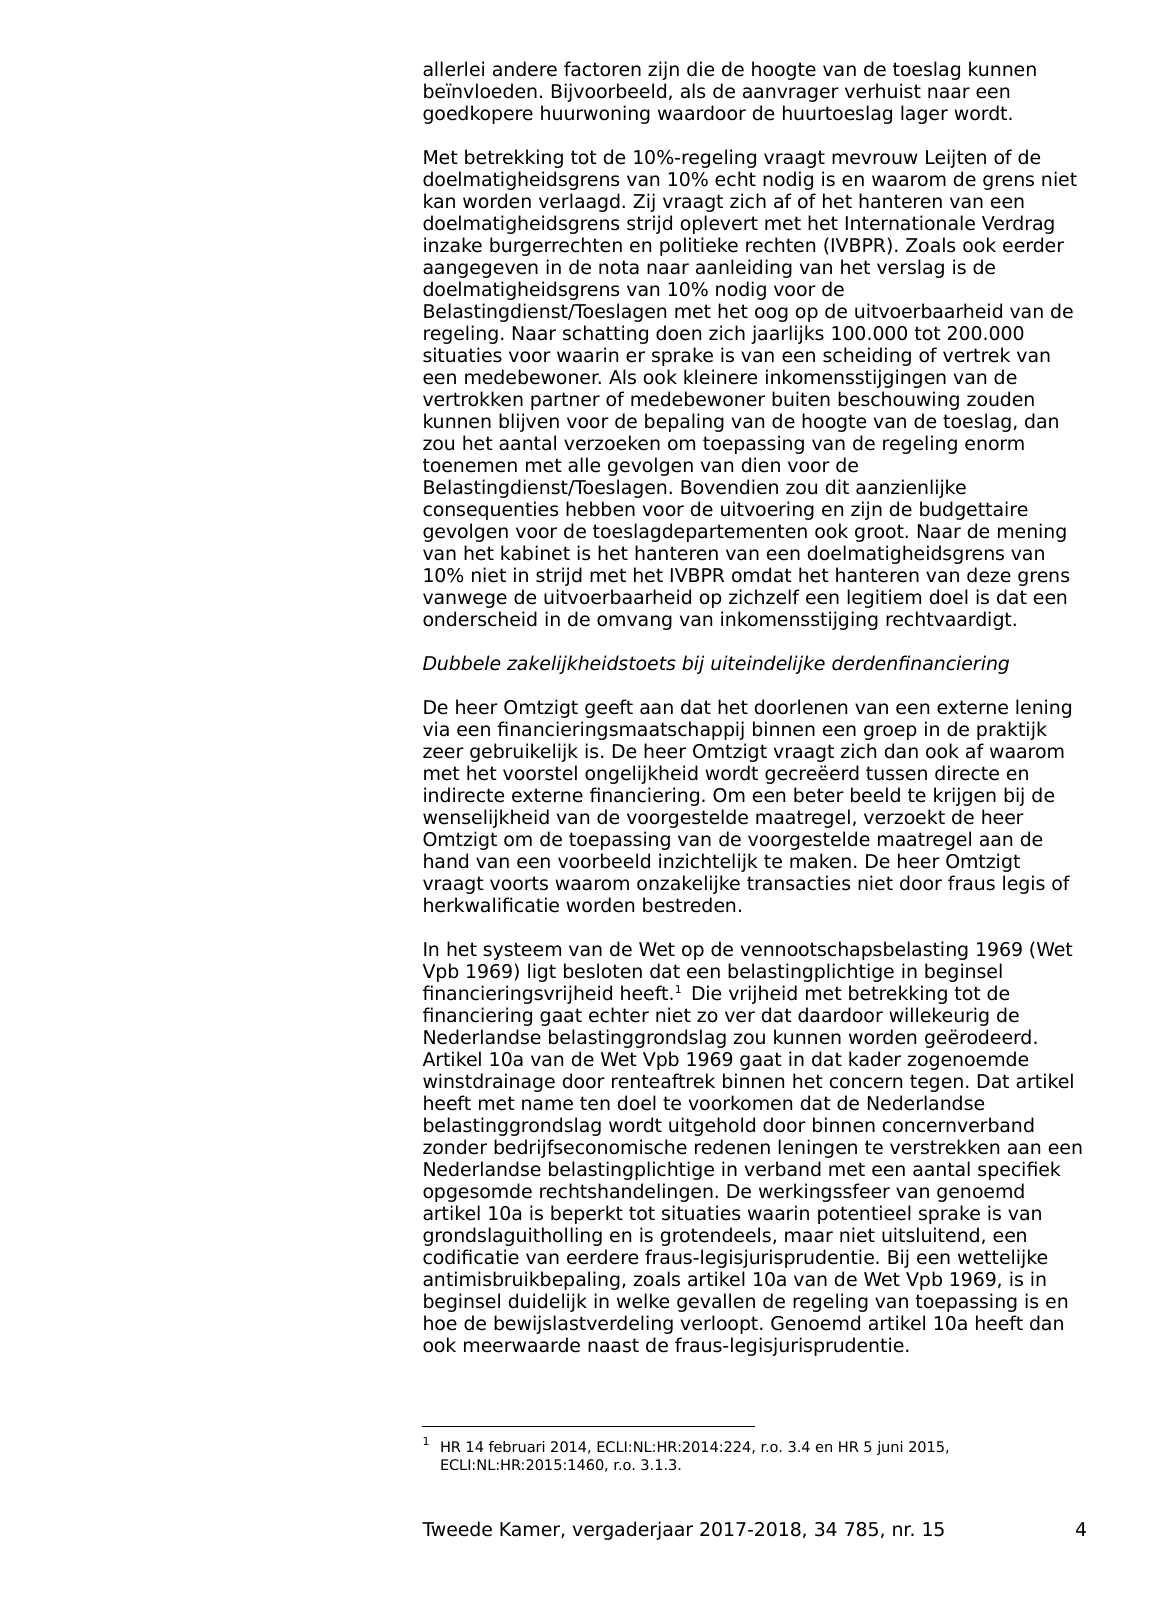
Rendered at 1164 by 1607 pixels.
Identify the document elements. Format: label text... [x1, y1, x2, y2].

text De heer Omtzigt geeft aan dat het doorlenen van een externe lening via een financieringsmaatschappij binnen een groep in de praktijk zeer gebruikelijk is. De heer Omtzigt vraagt zich dan ook af waarom met het voorstel ongelijkheid wordt gecreëerd tussen directe en indirecte externe financiering. Om een beter beeld te krijgen bij de wenselijkheid van de voorgestelde maatregel, verzoekt de heer Omtzigt om de toepassing van de voorgestelde maatregel aan de hand van een voorbeeld inzichtelijk te maken. De heer Omtzigt vraagt voorts waarom onzakelijke transacties niet door fraus legis of herkwalificatie worden bestreden. [422, 697, 1087, 917]
text Met betrekking tot de 10%-regeling vraagt mevrouw Leijten of de doelmatigheidsgrens van 10% echt nodig is en waarom de grens niet kan worden verlaagd. Zij vraagt zich af of het hanteren van een doelmatigheidsgrens strijd oplevert met het Internationale Verdrag inzake burgerrechten en politieke rechten (IVBPR). Zoals ook eerder aangegeven in de nota naar aanleiding van het verslag is de doelmatigheidsgrens van 10% nodig voor de Belastingdienst/Toeslagen met het oog op de uitvoerbaarheid van de regeling. Naar schatting doen zich jaarlijks 100.000 tot 200.000 situaties voor waarin er sprake is van een scheiding of vertrek van een medebewoner. Als ook kleinere inkomensstijgingen van de vertrokken partner of medebewoner buiten beschouwing zouden kunnen blijven voor de bepaling van de hoogte van de toeslag, dan zou het aantal verzoeken om toepassing van de regeling enorm toenemen met alle gevolgen van dien voor de Belastingdienst/Toeslagen. Bovendien zou dit aanzienlijke consequenties hebben voor de uitvoering en zijn de budgettaire gevolgen voor de toeslagdepartementen ook groot. Naar de mening van het kabinet is het hanteren van een doelmatigheidsgrens van 10% niet in strijd met het IVBPR omdat het hanteren van deze grens vanwege de uitvoerbaarheid op zichzelf een legitiem doel is dat een onderscheid in de omvang van inkomensstijging rechtvaardigt. [422, 147, 1087, 631]
text In het systeem van de Wet op de vennootschapsbelasting 1969 (Wet Vpb 1969) ligt besloten dat een belastingplichtige in beginsel financieringsvrijheid heeft. Die vrijheid met betrekking tot de financiering gaat echter niet zo ver dat daardoor willekeurig de Nederlandse belastinggrondslag zou kunnen worden geërodeerd. Artikel 10a van de Wet Vpb 1969 gaat in dat kader zogenoemde winstdrainage door renteaftrek binnen het concern tegen. Dat artikel heeft met name ten doel te voorkomen dat de Nederlandse belastinggrondslag wordt uitgehold door binnen concernverband zonder bedrijfseconomische redenen leningen te verstrekken aan een Nederlandse belastingplichtige in verband met een aantal specifiek opgesomde rechtshandelingen. De werkingssfeer van genoemd artikel 10a is beperkt tot situaties waarin potentieel sprake is van grondslaguitholling en is grotendeels, maar niet uitsluitend, een codificatie van eerdere fraus-legisjurisprudentie. Bij een wettelijke antimisbruikbepaling, zoals artikel 10a van de Wet Vpb 1969, is in beginsel duidelijk in welke gevallen de regeling van toepassing is en hoe de bewijslastverdeling verloopt. Genoemd artikel 10a heeft dan ook meerwaarde naast de fraus-legisjurisprudentie. [422, 939, 1087, 1357]
text allerlei andere factoren zijn die de hoogte van de toeslag kunnen beïnvloeden. Bijvoorbeeld, als de aanvrager verhuist naar een goedkopere huurwoning waardoor de huurtoeslag lager wordt. [422, 59, 1087, 125]
subtitle Dubbele zakelijkheidstoets bij uiteindelijke derdenfinanciering [422, 653, 1087, 675]
text HR 14 februari 2014, ECLI:NL:HR:2014:224, r.o. 3.4 en HR 5 juni 2015, ECLI:NL:HR:2015:1460, r.o. 3.1.3. [422, 1435, 1087, 1474]
